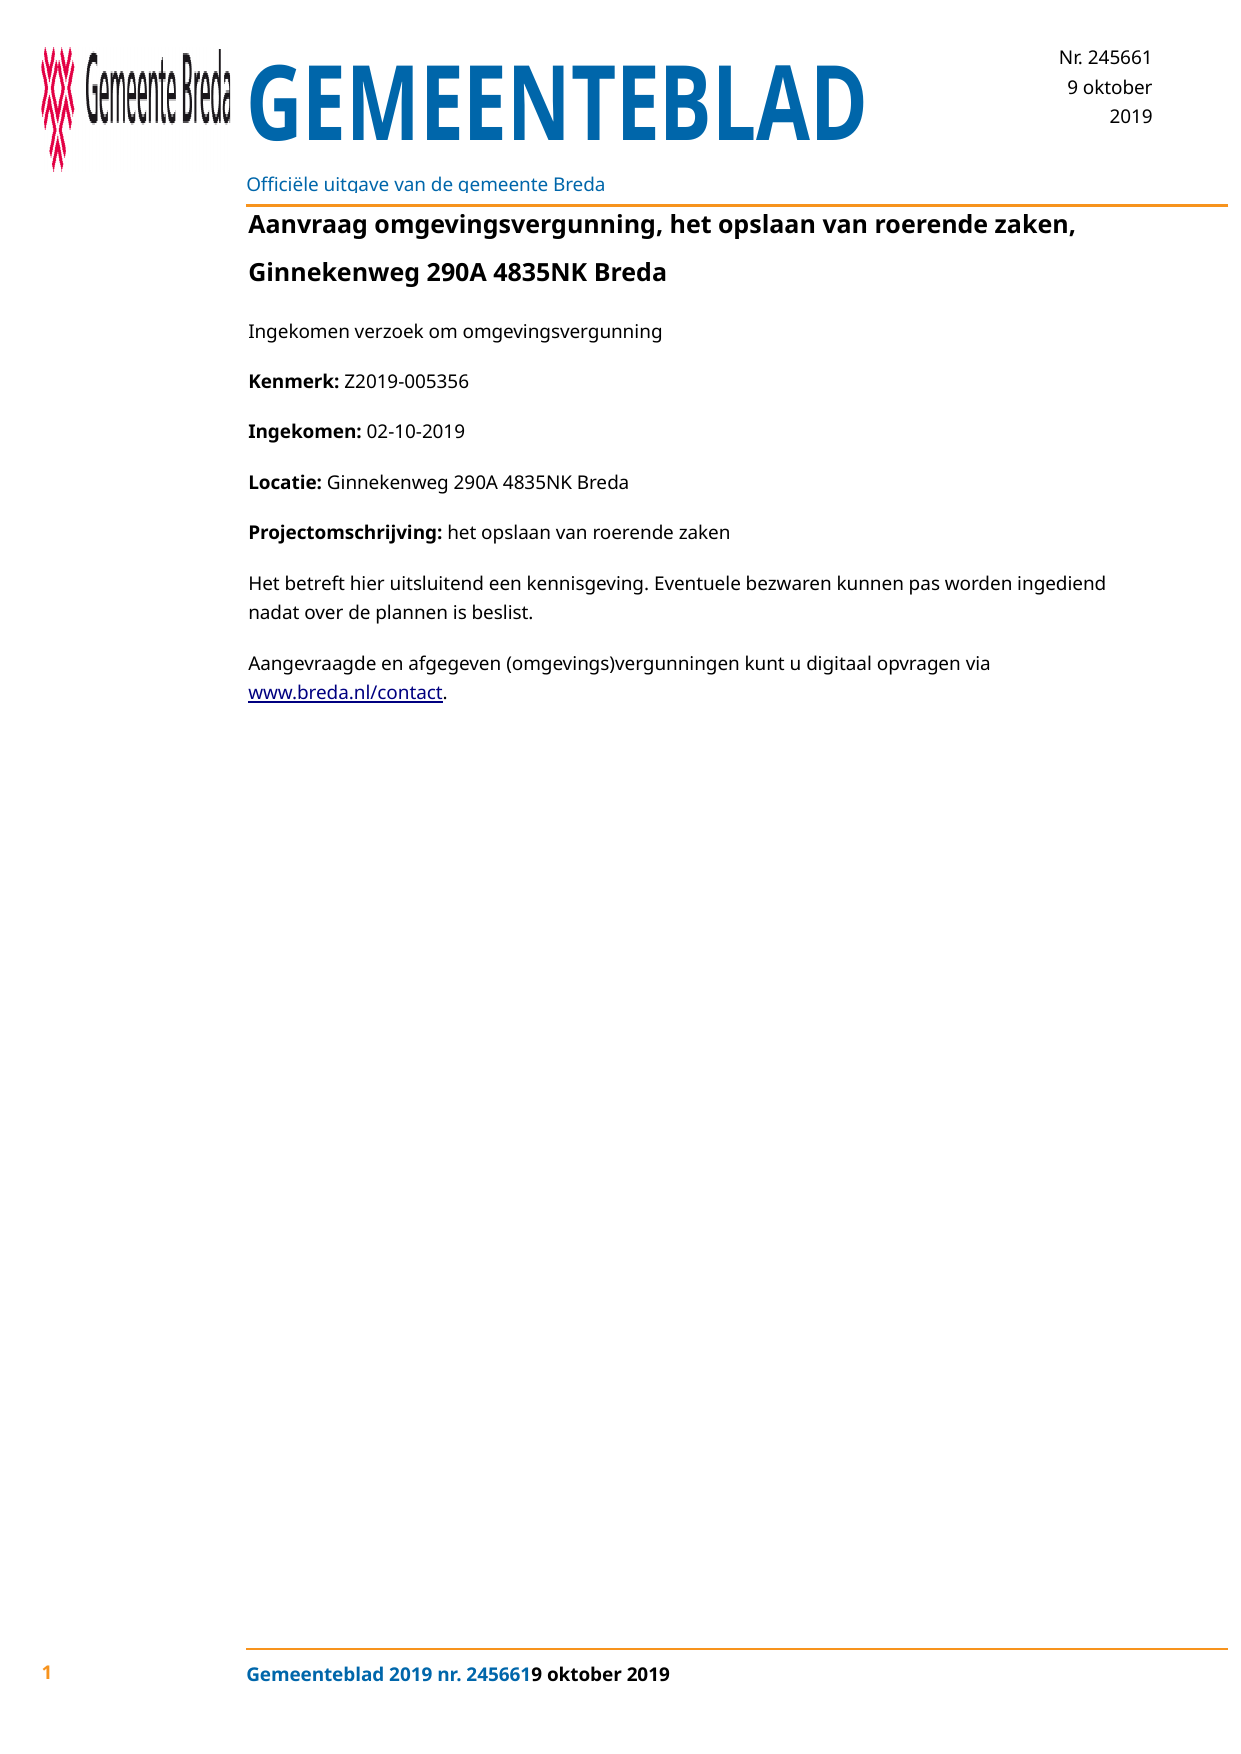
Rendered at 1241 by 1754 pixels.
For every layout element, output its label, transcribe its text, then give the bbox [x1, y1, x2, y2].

text Locatie: Ginnekenweg 290A 4835NK Breda [248, 469, 1152, 495]
text Projectomschrijving: het opslaan van roerende zaken [248, 519, 1152, 545]
text Kenmerk: Z2019-005356 [248, 368, 1152, 394]
text Het betreft hier uitsluitend een kennisgeving. Eventuele bezwaren kunnen pas worden ingediend nadat over de plannen is beslist. [248, 570, 1152, 625]
text Aangevraagde en afgegeven (omgevings)vergunningen kunt u digitaal opvragen via www.breda.nl/contact. [248, 650, 1152, 705]
text Ingekomen verzoek om omgevingsvergunning [248, 318, 1152, 344]
picture [41, 47, 231, 172]
text Ingekomen: 02-10-2019 [248, 419, 1152, 444]
text Aanvraag omgevingsvergunning, het opslaan van roerende zaken, Ginnekenweg 290A 4835NK Breda [248, 207, 1152, 288]
